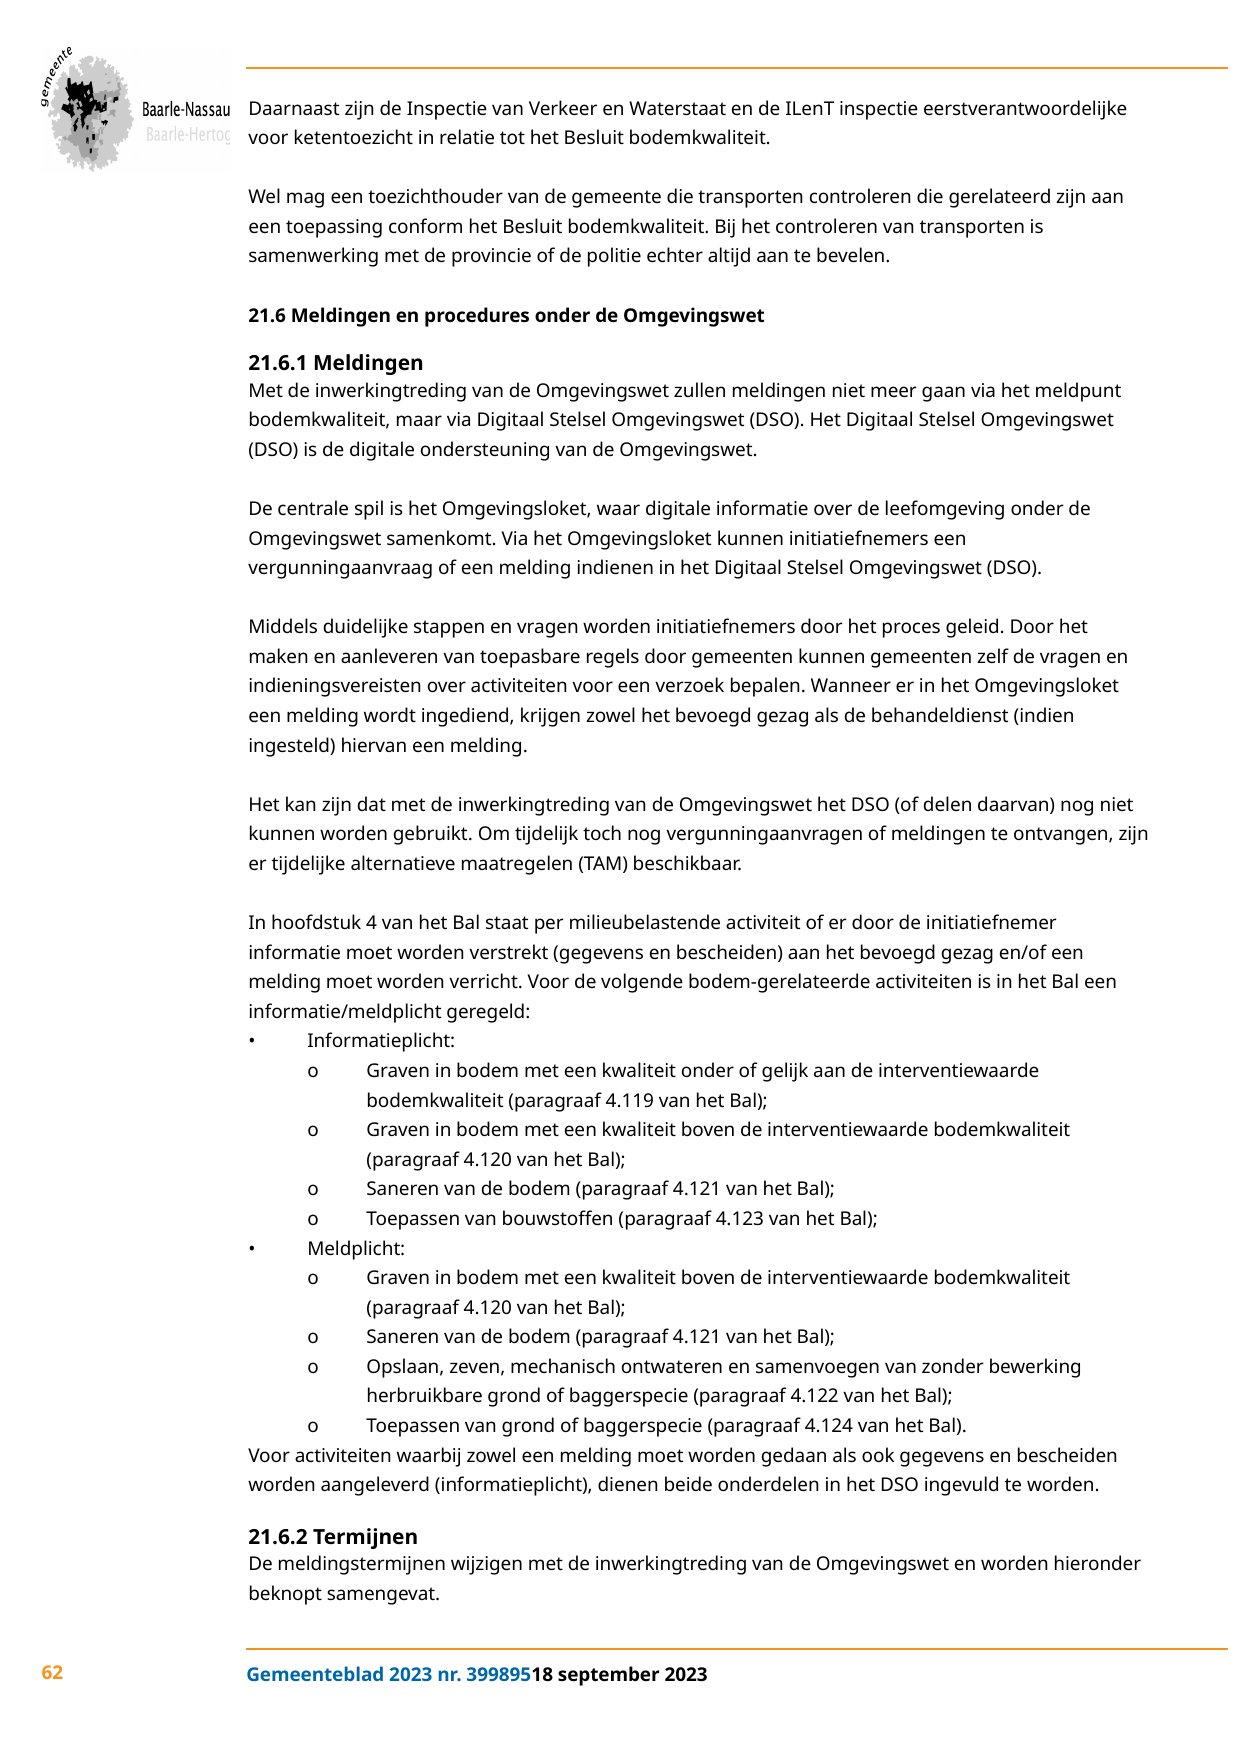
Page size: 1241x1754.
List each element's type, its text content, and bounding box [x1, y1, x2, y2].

list Meldplicht: [248, 1235, 1152, 1261]
list Saneren van de bodem (paragraaf 4.121 van het Bal); [307, 1323, 1152, 1349]
text Met de inwerkingtreding van de Omgevingswet zullen meldingen niet meer gaan via het meldpunt bodemkwaliteit, maar via Digitaal Stelsel Omgevingswet (DSO). Het Digitaal Stelsel Omgevingswet (DSO) is de digitale ondersteuning van de Omgevingswet. [248, 377, 1152, 462]
list Graven in bodem met een kwaliteit onder of gelijk aan de interventiewaarde bodemkwaliteit (paragraaf 4.119 van het Bal); [307, 1057, 1152, 1113]
list Informatieplicht: [248, 1028, 1152, 1053]
text Wel mag een toezichthouder van de gemeente die transporten controleren die gerelateerd zijn aan een toepassing conform het Besluit bodemkwaliteit. Bij het controleren van transporten is samenwerking met de provincie of de politie echter altijd aan te bevelen. [248, 183, 1152, 268]
text 21.6 Meldingen en procedures onder de Omgevingswet [248, 302, 1152, 328]
text De centrale spil is het Omgevingsloket, waar digitale informatie over de leefomgeving onder de Omgevingswet samenkomt. Via het Omgevingsloket kunnen initiatiefnemers een vergunningaanvraag of een melding indienen in het Digitaal Stelsel Omgevingswet (DSO). [248, 495, 1152, 580]
text Het kan zijn dat met de inwerkingtreding van de Omgevingswet het DSO (of delen daarvan) nog niet kunnen worden gebruikt. Om tijdelijk toch nog vergunningaanvragen of meldingen te ontvangen, zijn er tijdelijke alternatieve maatregelen (TAM) beschikbaar. [248, 791, 1152, 876]
text 21.6.1 Meldingen [248, 348, 1152, 377]
list Saneren van de bodem (paragraaf 4.121 van het Bal); [307, 1176, 1152, 1201]
list Toepassen van bouwstoffen (paragraaf 4.123 van het Bal); [307, 1205, 1152, 1231]
text 21.6.2 Termijnen [248, 1522, 1152, 1550]
text Daarnaast zijn de Inspectie van Verkeer en Waterstaat en de ILenT inspectie eerstverantwoordelijke voor ketentoezicht in relatie tot het Besluit bodemkwaliteit. [248, 95, 1152, 150]
text Middels duidelijke stappen en vragen worden initiatiefnemers door het proces geleid. Door het maken en aanleveren van toepasbare regels door gemeenten kunnen gemeenten zelf de vragen en indieningsvereisten over activiteiten voor een verzoek bepalen. Wanneer er in het Omgevingsloket een melding wordt ingediend, krijgen zowel het bevoegd gezag als de behandeldienst (indien ingesteld) hiervan een melding. [248, 613, 1152, 758]
text Voor activiteiten waarbij zowel een melding moet worden gedaan als ook gegevens en bescheiden worden aangeleverd (informatieplicht), dienen beide onderdelen in het DSO ingevuld te worden. [248, 1442, 1152, 1497]
text In hoofdstuk 4 van het Bal staat per milieubelastende activiteit of er door de initiatiefnemer informatie moet worden verstrekt (gegevens en bescheiden) aan het bevoegd gezag en/of een melding moet worden verricht. Voor de volgende bodem-gerelateerde activiteiten is in het Bal een informatie/meldplicht geregeld: [248, 909, 1152, 1024]
text De meldingstermijnen wijzigen met de inwerkingtreding van de Omgevingswet en worden hieronder beknopt samengevat. [248, 1550, 1152, 1606]
list Graven in bodem met een kwaliteit boven de interventiewaarde bodemkwaliteit (paragraaf 4.120 van het Bal); [307, 1264, 1152, 1320]
list Toepassen van grond of baggerspecie (paragraaf 4.124 van het Bal). [307, 1412, 1152, 1438]
list Opslaan, zeven, mechanisch ontwateren en samenvoegen van zonder bewerking herbruikbare grond of baggerspecie (paragraaf 4.122 van het Bal); [307, 1353, 1152, 1408]
list Graven in bodem met een kwaliteit boven de interventiewaarde bodemkwaliteit (paragraaf 4.120 van het Bal); [307, 1116, 1152, 1172]
picture [41, 47, 231, 172]
